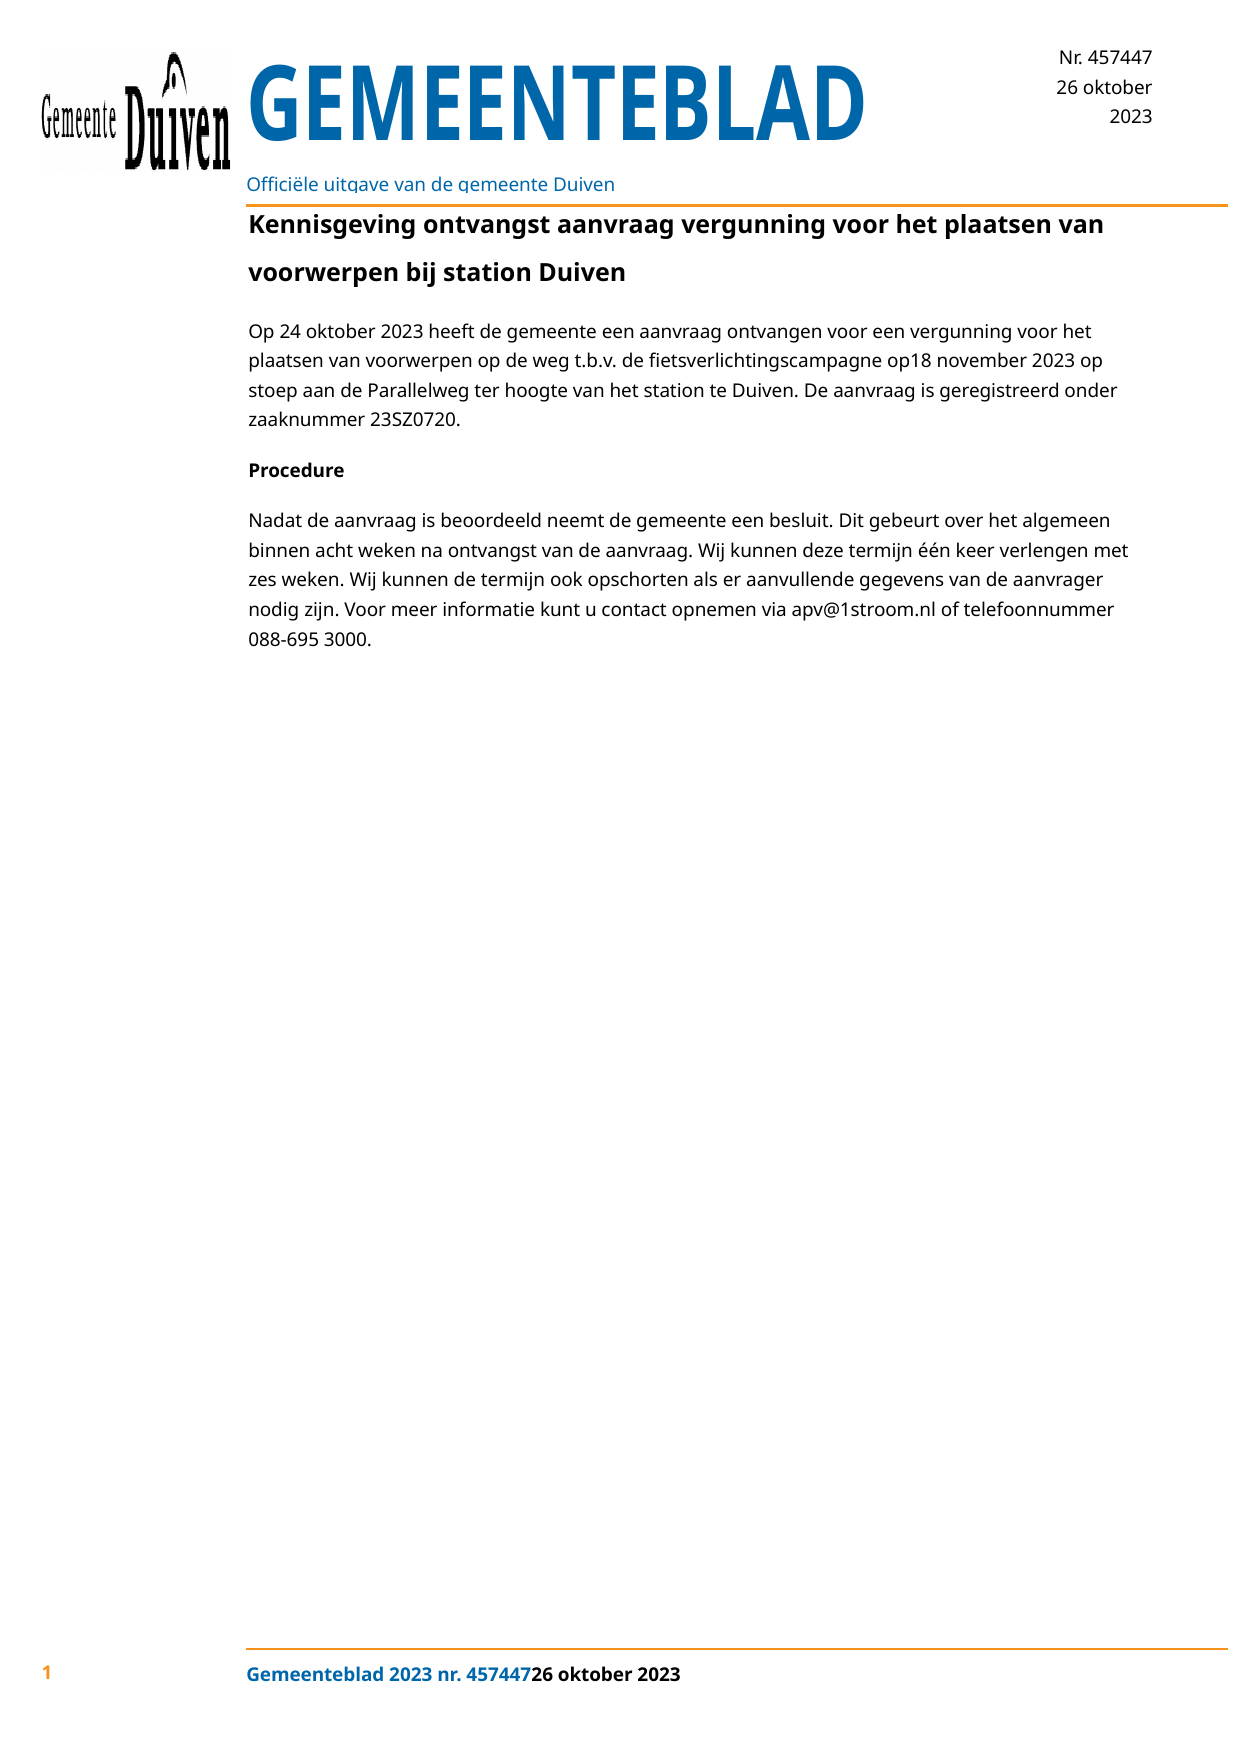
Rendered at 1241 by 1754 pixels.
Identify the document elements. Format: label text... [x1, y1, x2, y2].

text Nadat de aanvraag is beoordeeld neemt de gemeente een besluit. Dit gebeurt over het algemeen binnen acht weken na ontvangst van de aanvraag. Wij kunnen deze termijn één keer verlengen met zes weken. Wij kunnen de termijn ook opschorten als er aanvullende gegevens van de aanvrager nodig zijn. Voor meer informatie kunt u contact opnemen via apv@1stroom.nl of telefoonnummer 088-695 3000. [248, 507, 1152, 652]
text Procedure [248, 457, 1152, 483]
text Op 24 oktober 2023 heeft de gemeente een aanvraag ontvangen voor een vergunning voor het plaatsen van voorwerpen op de weg t.b.v. de fietsverlichtingscampagne op18 november 2023 op stoep aan de Parallelweg ter hoogte van het station te Duiven. De aanvraag is geregistreerd onder zaaknummer 23SZ0720. [248, 318, 1152, 432]
text Kennisgeving ontvangst aanvraag vergunning voor het plaatsen van voorwerpen bij station Duiven [248, 207, 1152, 288]
picture [41, 47, 231, 172]
